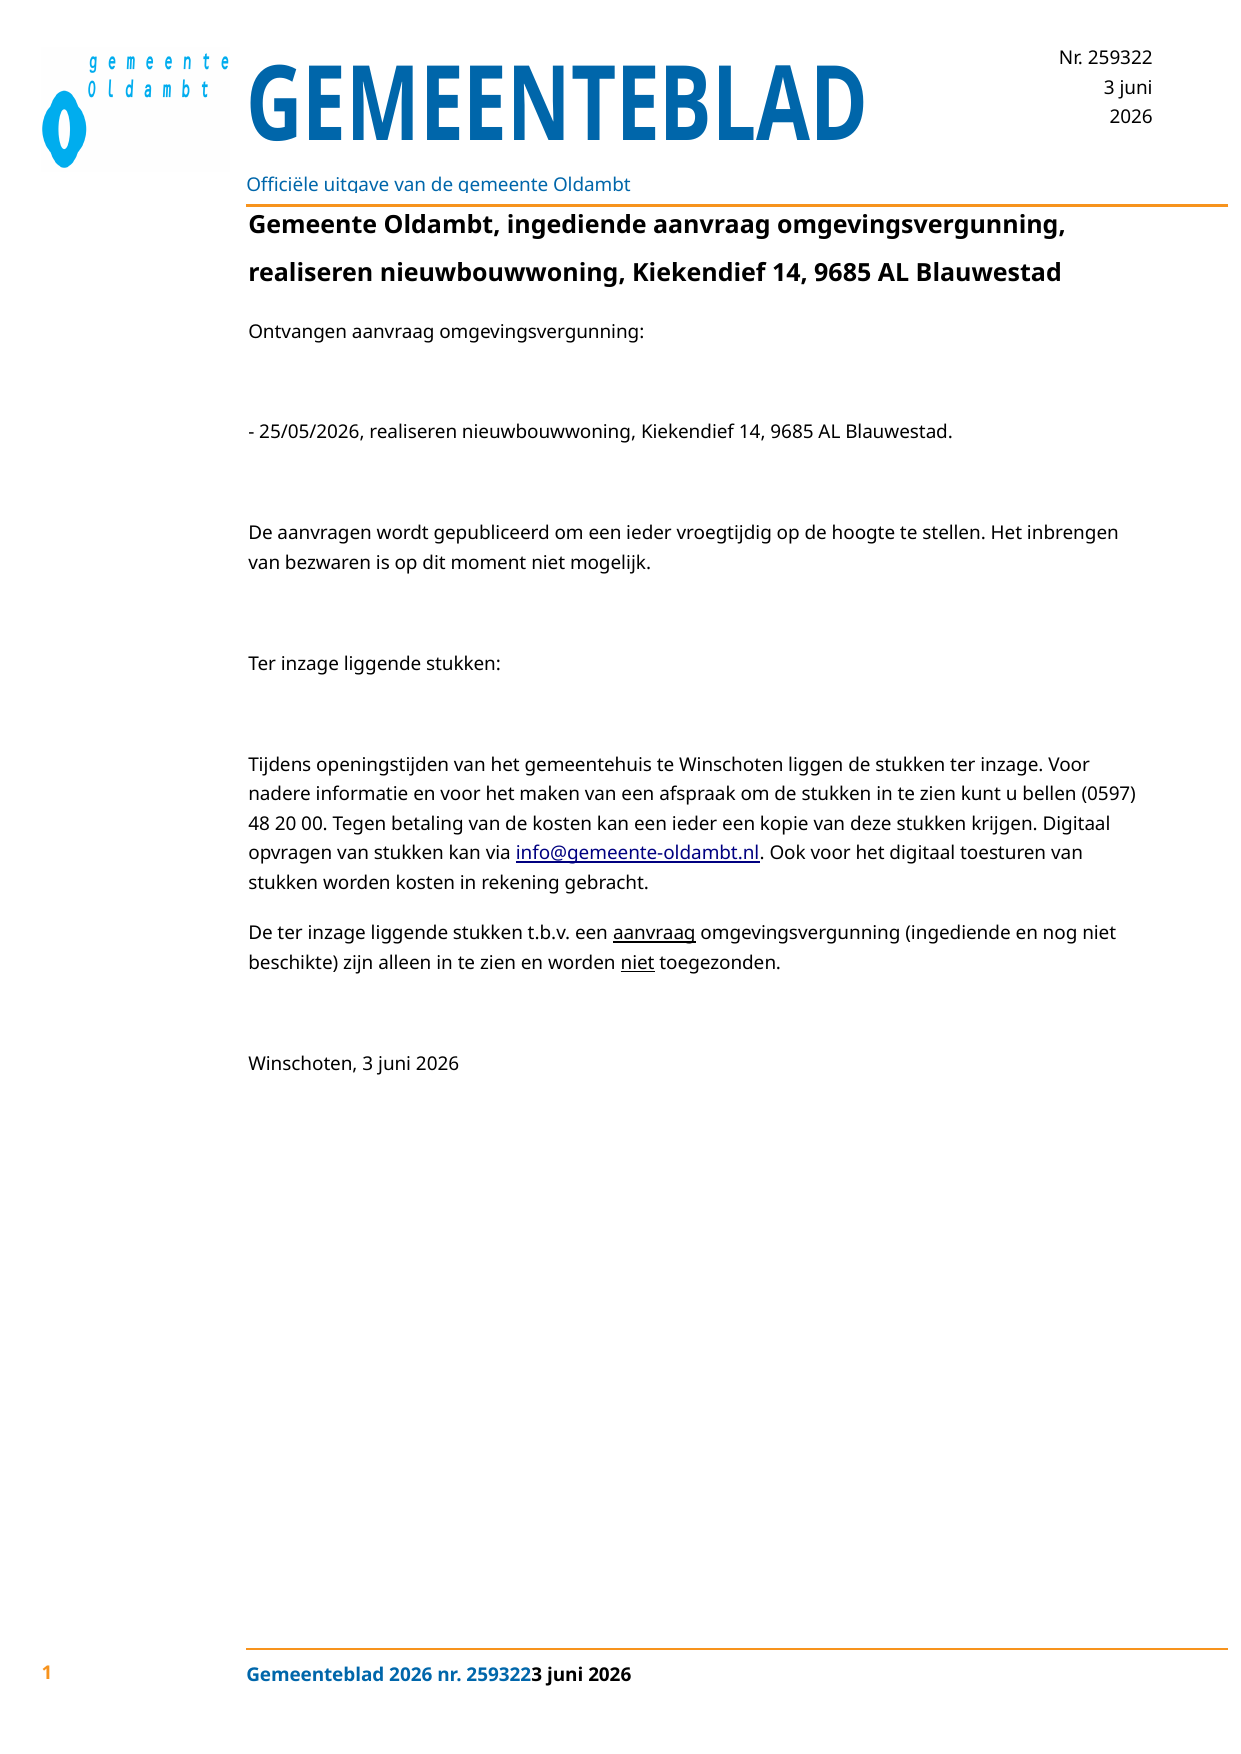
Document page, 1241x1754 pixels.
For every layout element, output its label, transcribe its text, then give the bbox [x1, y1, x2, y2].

text Winschoten, 3 juni 2026 [248, 1050, 1152, 1076]
text De ter inzage liggende stukken t.b.v. een aanvraag omgevingsvergunning (ingediende en nog niet beschikte) zijn alleen in te zien en worden niet toegezonden. [248, 919, 1152, 975]
text De aanvragen wordt gepubliceerd om een ieder vroegtijdig op de hoogte te stellen. Het inbrengen van bezwaren is op dit moment niet mogelijk. [248, 519, 1152, 575]
text Ontvangen aanvraag omgevingsvergunning: [248, 318, 1152, 344]
text Gemeente Oldambt, ingediende aanvraag omgevingsvergunning, realiseren nieuwbouwwoning, Kiekendief 14, 9685 AL Blauwestad [248, 207, 1152, 288]
text Ter inzage liggende stukken: [248, 650, 1152, 676]
text - 25/05/2026, realiseren nieuwbouwwoning, Kiekendief 14, 9685 AL Blauwestad. [248, 419, 1152, 444]
picture [41, 47, 231, 172]
text Tijdens openingstijden van het gemeentehuis te Winschoten liggen de stukken ter inzage. Voor nadere informatie en voor het maken van een afspraak om de stukken in te zien kunt u bellen (0597) 48 20 00. Tegen betaling van de kosten kan een ieder een kopie van deze stukken krijgen. Digitaal opvragen van stukken kan via info@gemeente-oldambt.nl. Ook voor het digitaal toesturen van stukken worden kosten in rekening gebracht. [248, 751, 1152, 895]
